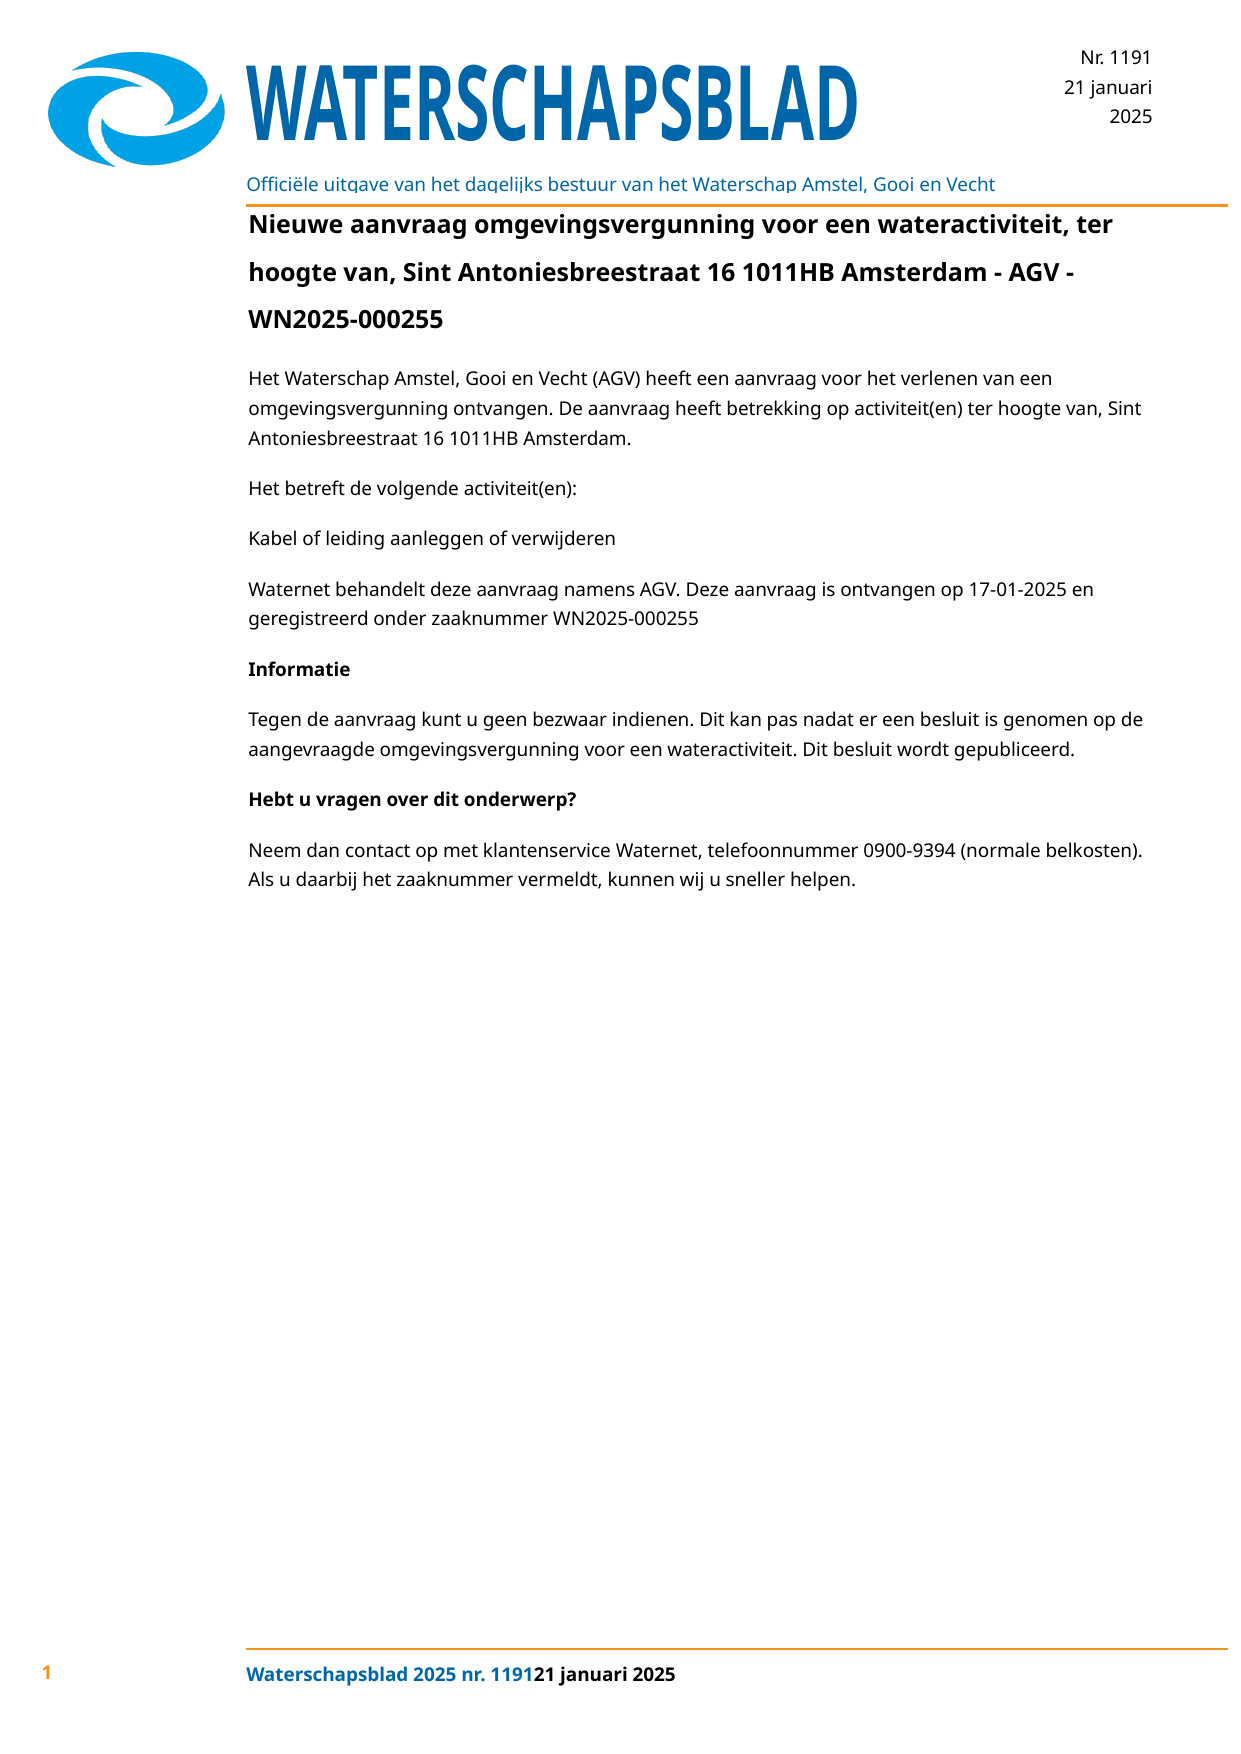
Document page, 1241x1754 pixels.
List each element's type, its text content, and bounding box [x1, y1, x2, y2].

text Informatie [248, 656, 1152, 682]
text Hebt u vragen over dit onderwerp? [248, 786, 1152, 812]
text Het betreft de volgende activiteit(en): [248, 475, 1152, 501]
picture [41, 47, 231, 172]
text Tegen de aanvraag kunt u geen bezwaar indienen. Dit kan pas nadat er een besluit is genomen op de aangevraagde omgevingsvergunning voor een wateractiviteit. Dit besluit wordt gepubliceerd. [248, 706, 1152, 762]
text Neem dan contact op met klantenservice Waternet, telefoonnummer 0900-9394 (normale belkosten). Als u daarbij het zaaknummer vermeldt, kunnen wij u sneller helpen. [248, 837, 1152, 892]
text Het Waterschap Amstel, Gooi en Vecht (AGV) heeft een aanvraag voor het verlenen van een omgevingsvergunning ontvangen. De aanvraag heeft betrekking op activiteit(en) ter hoogte van, Sint Antoniesbreestraat 16 1011HB Amsterdam. [248, 366, 1152, 450]
text Kabel of leiding aanleggen of verwijderen [248, 526, 1152, 551]
text Waternet behandelt deze aanvraag namens AGV. Deze aanvraag is ontvangen op 17-01-2025 en geregistreerd onder zaaknummer WN2025-000255 [248, 576, 1152, 631]
text Nieuwe aanvraag omgevingsvergunning voor een wateractiviteit, ter hoogte van, Sint Antoniesbreestraat 16 1011HB Amsterdam - AGV - WN2025-000255 [248, 207, 1152, 336]
